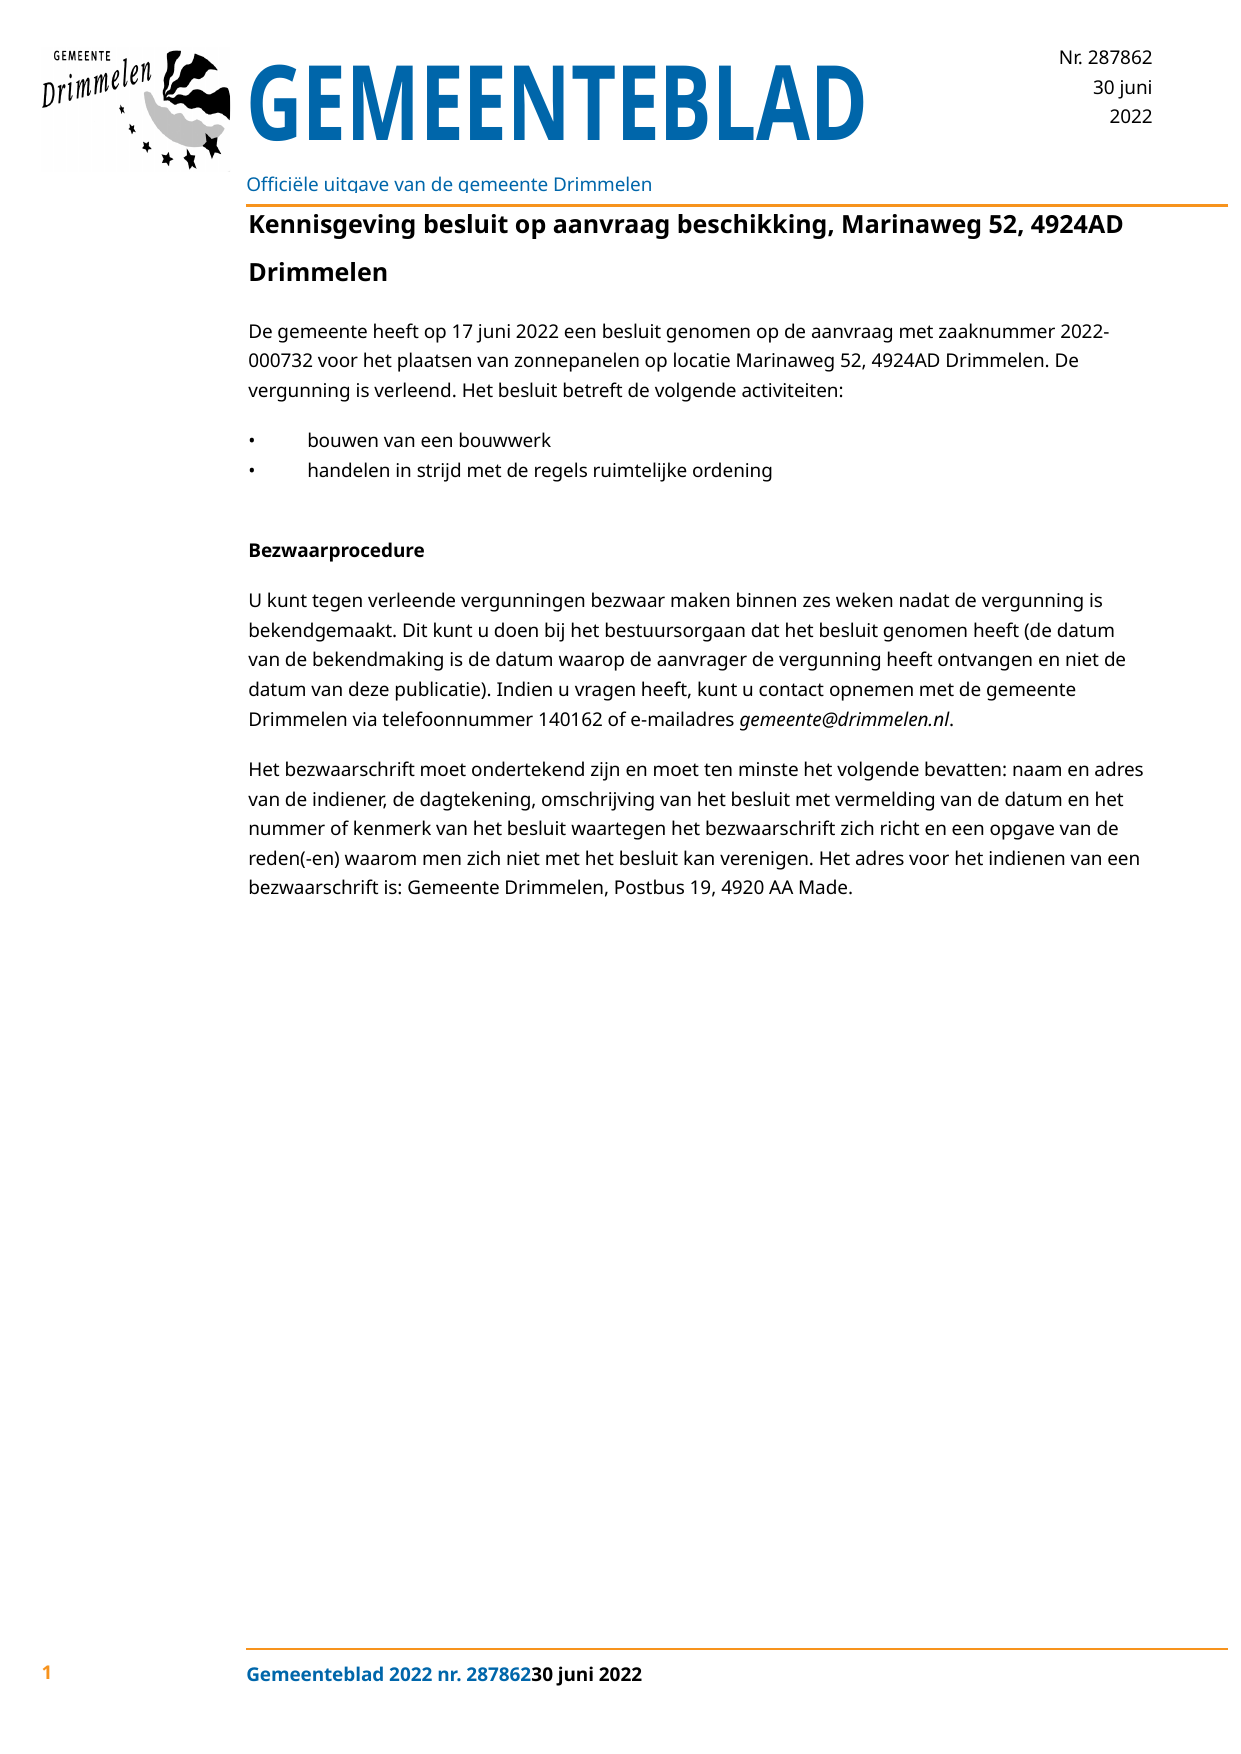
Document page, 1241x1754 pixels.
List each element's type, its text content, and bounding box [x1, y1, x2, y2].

text Bezwaarprocedure [248, 537, 1152, 563]
list handelen in strijd met de regels ruimtelijke ordening [248, 457, 1152, 483]
text U kunt tegen verleende vergunningen bezwaar maken binnen zes weken nadat de vergunning is bekendgemaakt. Dit kunt u doen bij het bestuursorgaan dat het besluit genomen heeft (de datum van de bekendmaking is de datum waarop de aanvrager de vergunning heeft ontvangen en niet de datum van deze publicatie). Indien u vragen heeft, kunt u contact opnemen met de gemeente Drimmelen via telefoonnummer 140162 of e-mailadres gemeente@drimmelen.nl. [248, 587, 1152, 732]
text Kennisgeving besluit op aanvraag beschikking, Marinaweg 52, 4924AD Drimmelen [248, 207, 1152, 288]
text De gemeente heeft op 17 juni 2022 een besluit genomen op de aanvraag met zaaknummer 2022-000732 voor het plaatsen van zonnepanelen op locatie Marinaweg 52, 4924AD Drimmelen. De vergunning is verleend. Het besluit betreft de volgende activiteiten: [248, 318, 1152, 403]
text Het bezwaarschrift moet ondertekend zijn en moet ten minste het volgende bevatten: naam en adres van de indiener, de dagtekening, omschrijving van het besluit met vermelding van de datum en het nummer of kenmerk van het besluit waartegen het bezwaarschrift zich richt en een opgave van de reden(-en) waarom men zich niet met het besluit kan verenigen. Het adres voor het indienen van een bezwaarschrift is: Gemeente Drimmelen, Postbus 19, 4920 AA Made. [248, 756, 1152, 900]
list bouwen van een bouwwerk [248, 427, 1152, 453]
picture [41, 47, 231, 172]
